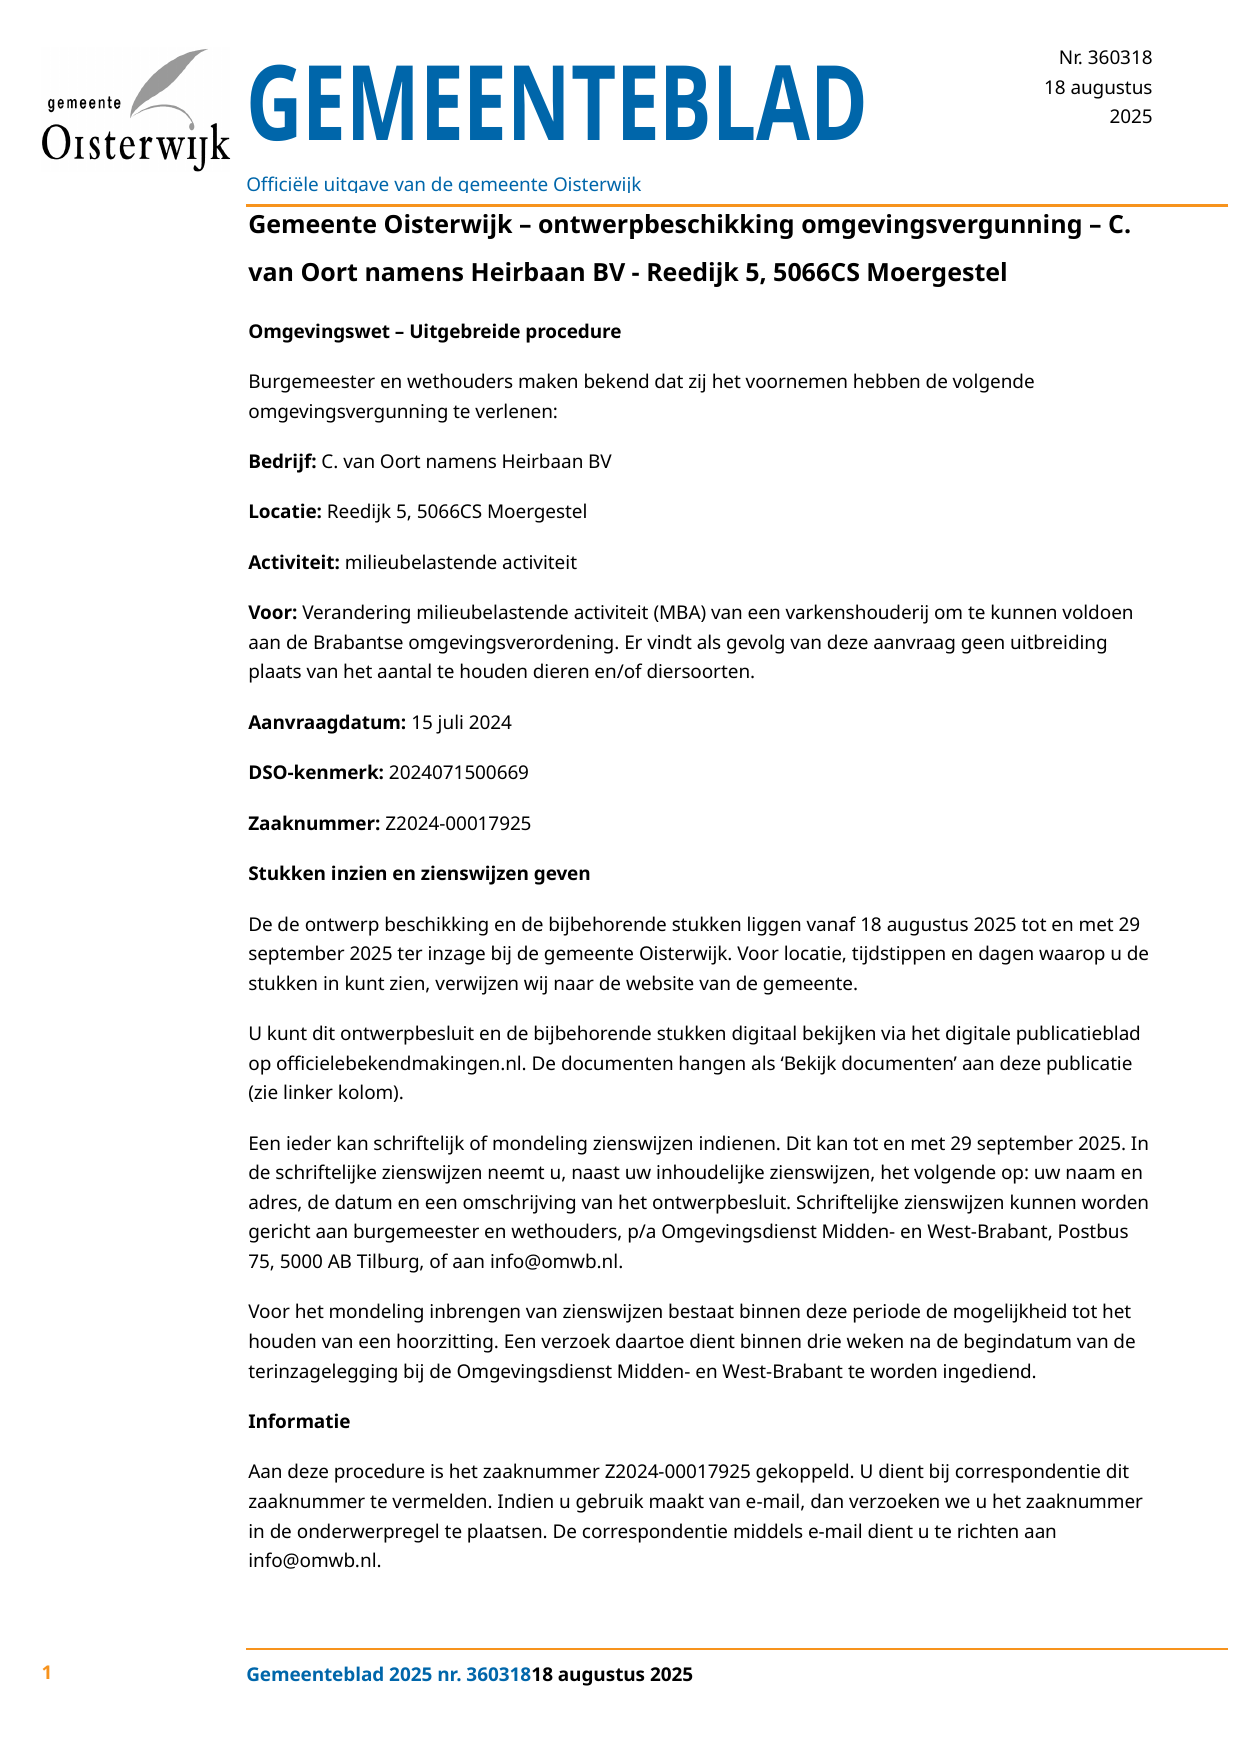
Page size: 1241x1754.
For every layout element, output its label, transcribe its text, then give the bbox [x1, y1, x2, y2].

text De de ontwerp beschikking en de bijbehorende stukken liggen vanaf 18 augustus 2025 tot en met 29 september 2025 ter inzage bij de gemeente Oisterwijk. Voor locatie, tijdstippen en dagen waarop u de stukken in kunt zien, verwijzen wij naar de website van de gemeente. [248, 911, 1152, 996]
text Informatie [248, 1408, 1152, 1434]
text Voor: Verandering milieubelastende activiteit (MBA) van een varkenshouderij om te kunnen voldoen aan de Brabantse omgevingsverordening. Er vindt als gevolg van deze aanvraag geen uitbreiding plaats van het aantal te houden dieren en/of diersoorten. [248, 599, 1152, 684]
text Gemeente Oisterwijk – ontwerpbeschikking omgevingsvergunning – C. van Oort namens Heirbaan BV - Reedijk 5, 5066CS Moergestel [248, 207, 1152, 288]
text Aan deze procedure is het zaaknummer Z2024-00017925 gekoppeld. U dient bij correspondentie dit zaaknummer te vermelden. Indien u gebruik maakt van e-mail, dan verzoeken we u het zaaknummer in de onderwerpregel te plaatsen. De correspondentie middels e-mail dient u te richten aan info@omwb.nl. [248, 1459, 1152, 1573]
text Bedrijf: C. van Oort namens Heirbaan BV [248, 448, 1152, 474]
text Burgemeester en wethouders maken bekend dat zij het voornemen hebben de volgende omgevingsvergunning te verlenen: [248, 368, 1152, 424]
text U kunt dit ontwerpbesluit en de bijbehorende stukken digitaal bekijken via het digitale publicatieblad op officielebekendmakingen.nl. De documenten hangen als ‘Bekijk documenten’ aan deze publicatie (zie linker kolom). [248, 1020, 1152, 1105]
text Aanvraagdatum: 15 juli 2024 [248, 709, 1152, 735]
text Zaaknummer: Z2024-00017925 [248, 810, 1152, 836]
text Omgevingswet – Uitgebreide procedure [248, 318, 1152, 344]
text Een ieder kan schriftelijk of mondeling zienswijzen indienen. Dit kan tot en met 29 september 2025. In de schriftelijke zienswijzen neemt u, naast uw inhoudelijke zienswijzen, het volgende op: uw naam en adres, de datum en een omschrijving van het ontwerpbesluit. Schriftelijke zienswijzen kunnen worden gericht aan burgemeester en wethouders, p/a Omgevingsdienst Midden- en West-Brabant, Postbus 75, 5000 AB Tilburg, of aan info@omwb.nl. [248, 1130, 1152, 1274]
text Stukken inzien en zienswijzen geven [248, 860, 1152, 886]
picture [41, 47, 231, 172]
text Activiteit: milieubelastende activiteit [248, 549, 1152, 575]
text Voor het mondeling inbrengen van zienswijzen bestaat binnen deze periode de mogelijkheid tot het houden van een hoorzitting. Een verzoek daartoe dient binnen drie weken na de begindatum van de terinzagelegging bij de Omgevingsdienst Midden- en West-Brabant te worden ingediend. [248, 1299, 1152, 1384]
text DSO-kenmerk: 2024071500669 [248, 759, 1152, 785]
text Locatie: Reedijk 5, 5066CS Moergestel [248, 499, 1152, 524]
